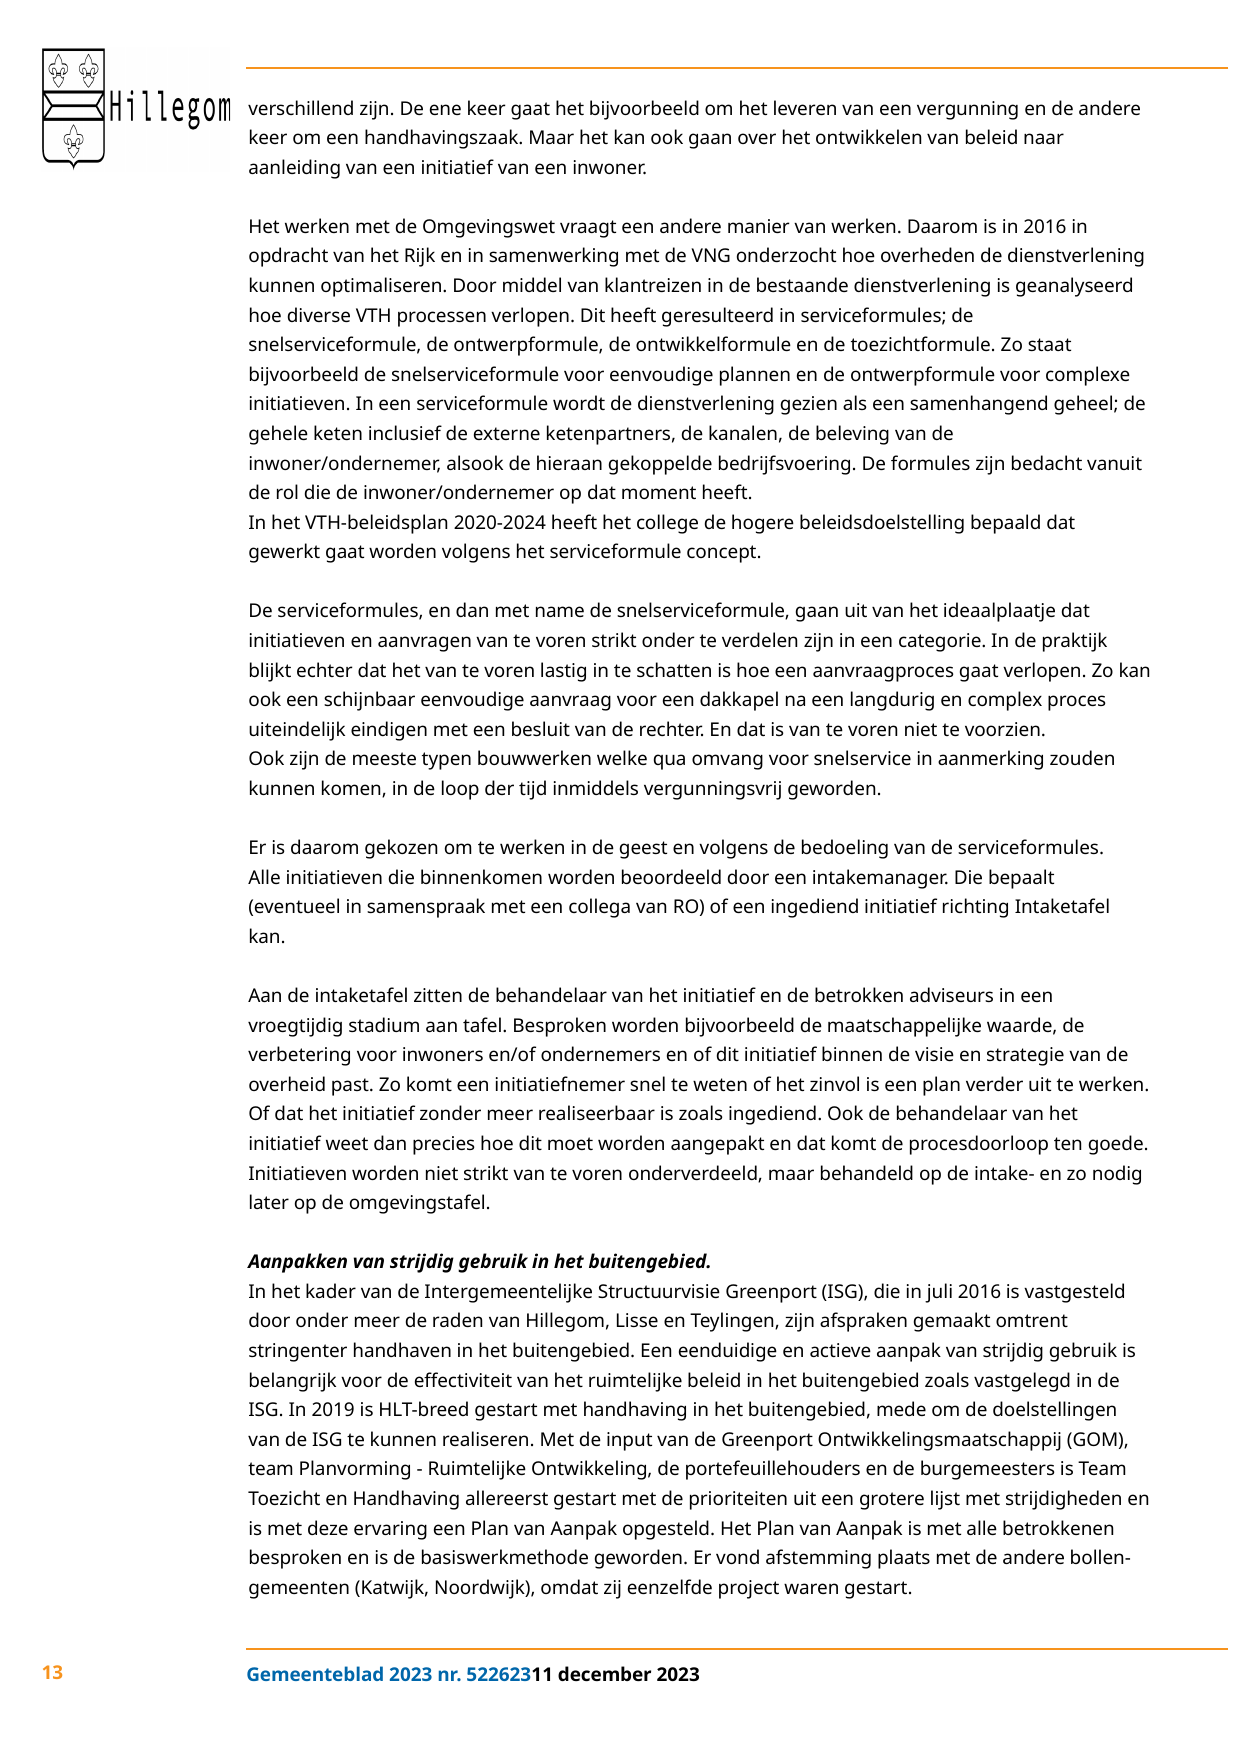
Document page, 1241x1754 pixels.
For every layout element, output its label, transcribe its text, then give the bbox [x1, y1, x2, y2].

text verschillend zijn. De ene keer gaat het bijvoorbeeld om het leveren van een vergunning en de andere keer om een handhavingszaak. Maar het kan ook gaan over het ontwikkelen van beleid naar aanleiding van een initiatief van een inwoner. [248, 95, 1152, 180]
text Alle initiatieven die binnenkomen worden beoordeeld door een intakemanager. Die bepaalt (eventueel in samenspraak met een collega van RO) of een ingediend initiatief richting Intaketafel kan. [248, 864, 1152, 949]
picture [41, 47, 231, 172]
text Er is daarom gekozen om te werken in de geest en volgens de bedoeling van de serviceformules. [248, 834, 1152, 860]
text De serviceformules, en dan met name de snelserviceformule, gaan uit van het ideaalplaatje dat initiatieven en aanvragen van te voren strikt onder te verdelen zijn in een categorie. In de praktijk blijkt echter dat het van te voren lastig in te schatten is hoe een aanvraagproces gaat verlopen. Zo kan ook een schijnbaar eenvoudige aanvraag voor een dakkapel na een langdurig en complex proces uiteindelijk eindigen met een besluit van de rechter. En dat is van te voren niet te voorzien. [248, 598, 1152, 742]
text Ook zijn de meeste typen bouwwerken welke qua omvang voor snelservice in aanmerking zouden kunnen komen, in de loop der tijd inmiddels vergunningsvrij geworden. [248, 746, 1152, 801]
text In het VTH-beleidsplan 2020-2024 heeft het college de hogere beleidsdoelstelling bepaald dat gewerkt gaat worden volgens het serviceformule concept. [248, 509, 1152, 564]
text In het kader van de Intergemeentelijke Structuurvisie Greenport (ISG), die in juli 2016 is vastgesteld door onder meer de raden van Hillegom, Lisse en Teylingen, zijn afspraken gemaakt omtrent stringenter handhaven in het buitengebied. Een eenduidige en actieve aanpak van strijdig gebruik is belangrijk voor de effectiviteit van het ruimtelijke beleid in het buitengebied zoals vastgelegd in de ISG. In 2019 is HLT-breed gestart met handhaving in het buitengebied, mede om de doelstellingen van de ISG te kunnen realiseren. Met de input van de Greenport Ontwikkelingsmaatschappij (GOM), team Planvorming - Ruimtelijke Ontwikkeling, de portefeuillehouders en de burgemeesters is Team Toezicht en Handhaving allereerst gestart met de prioriteiten uit een grotere lijst met strijdigheden en is met deze ervaring een Plan van Aanpak opgesteld. Het Plan van Aanpak is met alle betrokkenen besproken en is de basiswerkmethode geworden. Er vond afstemming plaats met de andere bollen-gemeenten (Katwijk, Noordwijk), omdat zij eenzelfde project waren gestart. [248, 1278, 1152, 1600]
text Aan de intaketafel zitten de behandelaar van het initiatief en de betrokken adviseurs in een vroegtijdig stadium aan tafel. Besproken worden bijvoorbeeld de maatschappelijke waarde, de verbetering voor inwoners en/of ondernemers en of dit initiatief binnen de visie en strategie van de overheid past. Zo komt een initiatiefnemer snel te weten of het zinvol is een plan verder uit te werken. Of dat het initiatief zonder meer realiseerbaar is zoals ingediend. Ook de behandelaar van het initiatief weet dan precies hoe dit moet worden aangepakt en dat komt de procesdoorloop ten goede. Initiatieven worden niet strikt van te voren onderverdeeld, maar behandeld op de intake- en zo nodig later op de omgevingstafel. [248, 982, 1152, 1215]
text Aanpakken van strijdig gebruik in het buitengebied. [248, 1248, 1152, 1274]
text Het werken met de Omgevingswet vraagt een andere manier van werken. Daarom is in 2016 in opdracht van het Rijk en in samenwerking met de VNG onderzocht hoe overheden de dienstverlening kunnen optimaliseren. Door middel van klantreizen in de bestaande dienstverlening is geanalyseerd hoe diverse VTH processen verlopen. Dit heeft geresulteerd in serviceformules; de snelserviceformule, de ontwerpformule, de ontwikkelformule en de toezichtformule. Zo staat bijvoorbeeld de snelserviceformule voor eenvoudige plannen en de ontwerpformule voor complexe initiatieven. In een serviceformule wordt de dienstverlening gezien als een samenhangend geheel; de gehele keten inclusief de externe ketenpartners, de kanalen, de beleving van de inwoner/ondernemer, alsook de hieraan gekoppelde bedrijfsvoering. De formules zijn bedacht vanuit de rol die de inwoner/ondernemer op dat moment heeft. [248, 213, 1152, 505]
